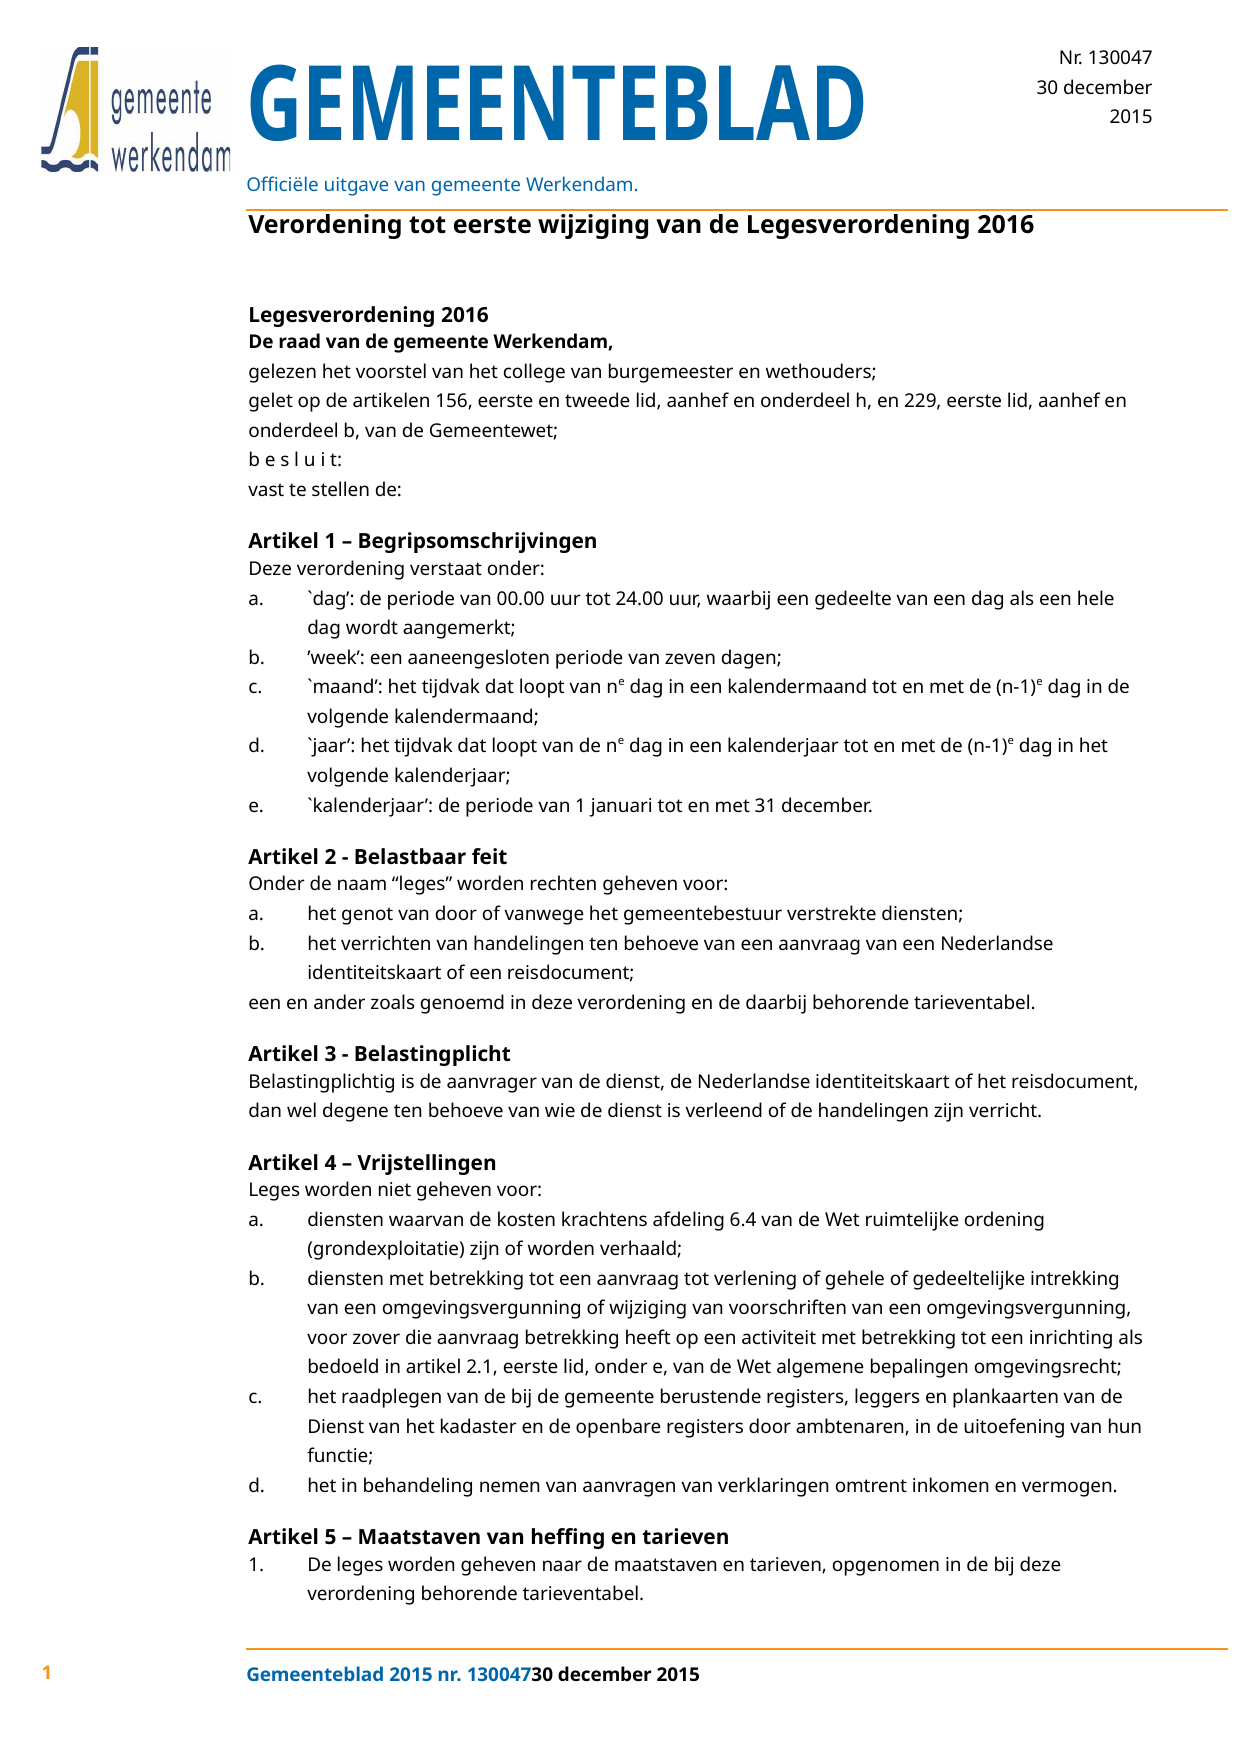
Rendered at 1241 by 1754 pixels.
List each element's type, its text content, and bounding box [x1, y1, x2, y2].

text Belastingplichtig is de aanvrager van de dienst, de Nederlandse identiteitskaart of het reisdocument, dan wel degene ten behoeve van wie de dienst is verleend of de handelingen zijn verricht. [248, 1068, 1152, 1123]
text vast te stellen de: [248, 476, 1152, 502]
text Artikel 1 – Begripsomschrijvingen [248, 527, 1152, 555]
list het genot van door of vanwege het gemeentebestuur verstrekte diensten; [248, 900, 1152, 926]
text Artikel 2 - Belastbaar feit [248, 842, 1152, 871]
text een en ander zoals genoemd in deze verordening en de daarbij behorende tarieventabel. [248, 989, 1152, 1015]
text b e s l u i t: [248, 447, 1152, 472]
list het verrichten van handelingen ten behoeve van een aanvraag van een Nederlandse identiteitskaart of een reisdocument; [248, 930, 1152, 985]
list `dag’: de periode van 00.00 uur tot 24.00 uur, waarbij een gedeelte van een dag als een hele dag wordt aangemerkt; [248, 585, 1152, 640]
text Deze verordening verstaat onder: [248, 555, 1152, 581]
text Verordening tot eerste wijziging van de Legesverordening 2016 [248, 211, 1152, 241]
list diensten waarvan de kosten krachtens afdeling 6.4 van de Wet ruimtelijke ordening (grondexploitatie) zijn of worden verhaald; [248, 1206, 1152, 1261]
text Artikel 4 – Vrijstellingen [248, 1148, 1152, 1176]
text Onder de naam “leges” worden rechten geheven voor: [248, 871, 1152, 896]
list het raadplegen van de bij de gemeente berustende registers, leggers en plankaarten van de Dienst van het kadaster en de openbare registers door ambtenaren, in de uitoefening van hun functie; [248, 1383, 1152, 1468]
list `jaar’: het tijdvak dat loopt van de ne dag in een kalenderjaar tot en met de (n-1)e dag in het volgende kalenderjaar; [248, 733, 1152, 788]
list diensten met betrekking tot een aanvraag tot verlening of gehele of gedeeltelijke intrekking van een omgevingsvergunning of wijziging van voorschriften van een omgevingsvergunning, voor zover die aanvraag betrekking heeft op een activiteit met betrekking tot een inrichting als bedoeld in artikel 2.1, eerste lid, onder e, van de Wet algemene bepalingen omgevingsrecht; [248, 1265, 1152, 1379]
text Artikel 3 - Belastingplicht [248, 1039, 1152, 1068]
text Legesverordening 2016 [248, 300, 1152, 328]
text gelet op de artikelen 156, eerste en tweede lid, aanhef en onderdeel h, en 229, eerste lid, aanhef en onderdeel b, van de Gemeentewet; [248, 387, 1152, 443]
list het in behandeling nemen van aanvragen van verklaringen omtrent inkomen en vermogen. [248, 1472, 1152, 1498]
list `kalenderjaar’: de periode van 1 januari tot en met 31 december. [248, 792, 1152, 817]
list `maand’: het tijdvak dat loopt van ne dag in een kalendermaand tot en met de (n-1)e dag in de volgende kalendermaand; [248, 673, 1152, 729]
list De leges worden geheven naar de maatstaven en tarieven, opgenomen in de bij deze verordening behorende tarieventabel. [248, 1551, 1152, 1606]
list ’week’: een aaneengesloten periode van zeven dagen; [248, 644, 1152, 669]
text Artikel 5 – Maatstaven van heffing en tarieven [248, 1522, 1152, 1551]
text Leges worden niet geheven voor: [248, 1176, 1152, 1202]
picture [41, 47, 231, 172]
text gelezen het voorstel van het college van burgemeester en wethouders; [248, 358, 1152, 384]
text De raad van de gemeente Werkendam, [248, 328, 1152, 354]
